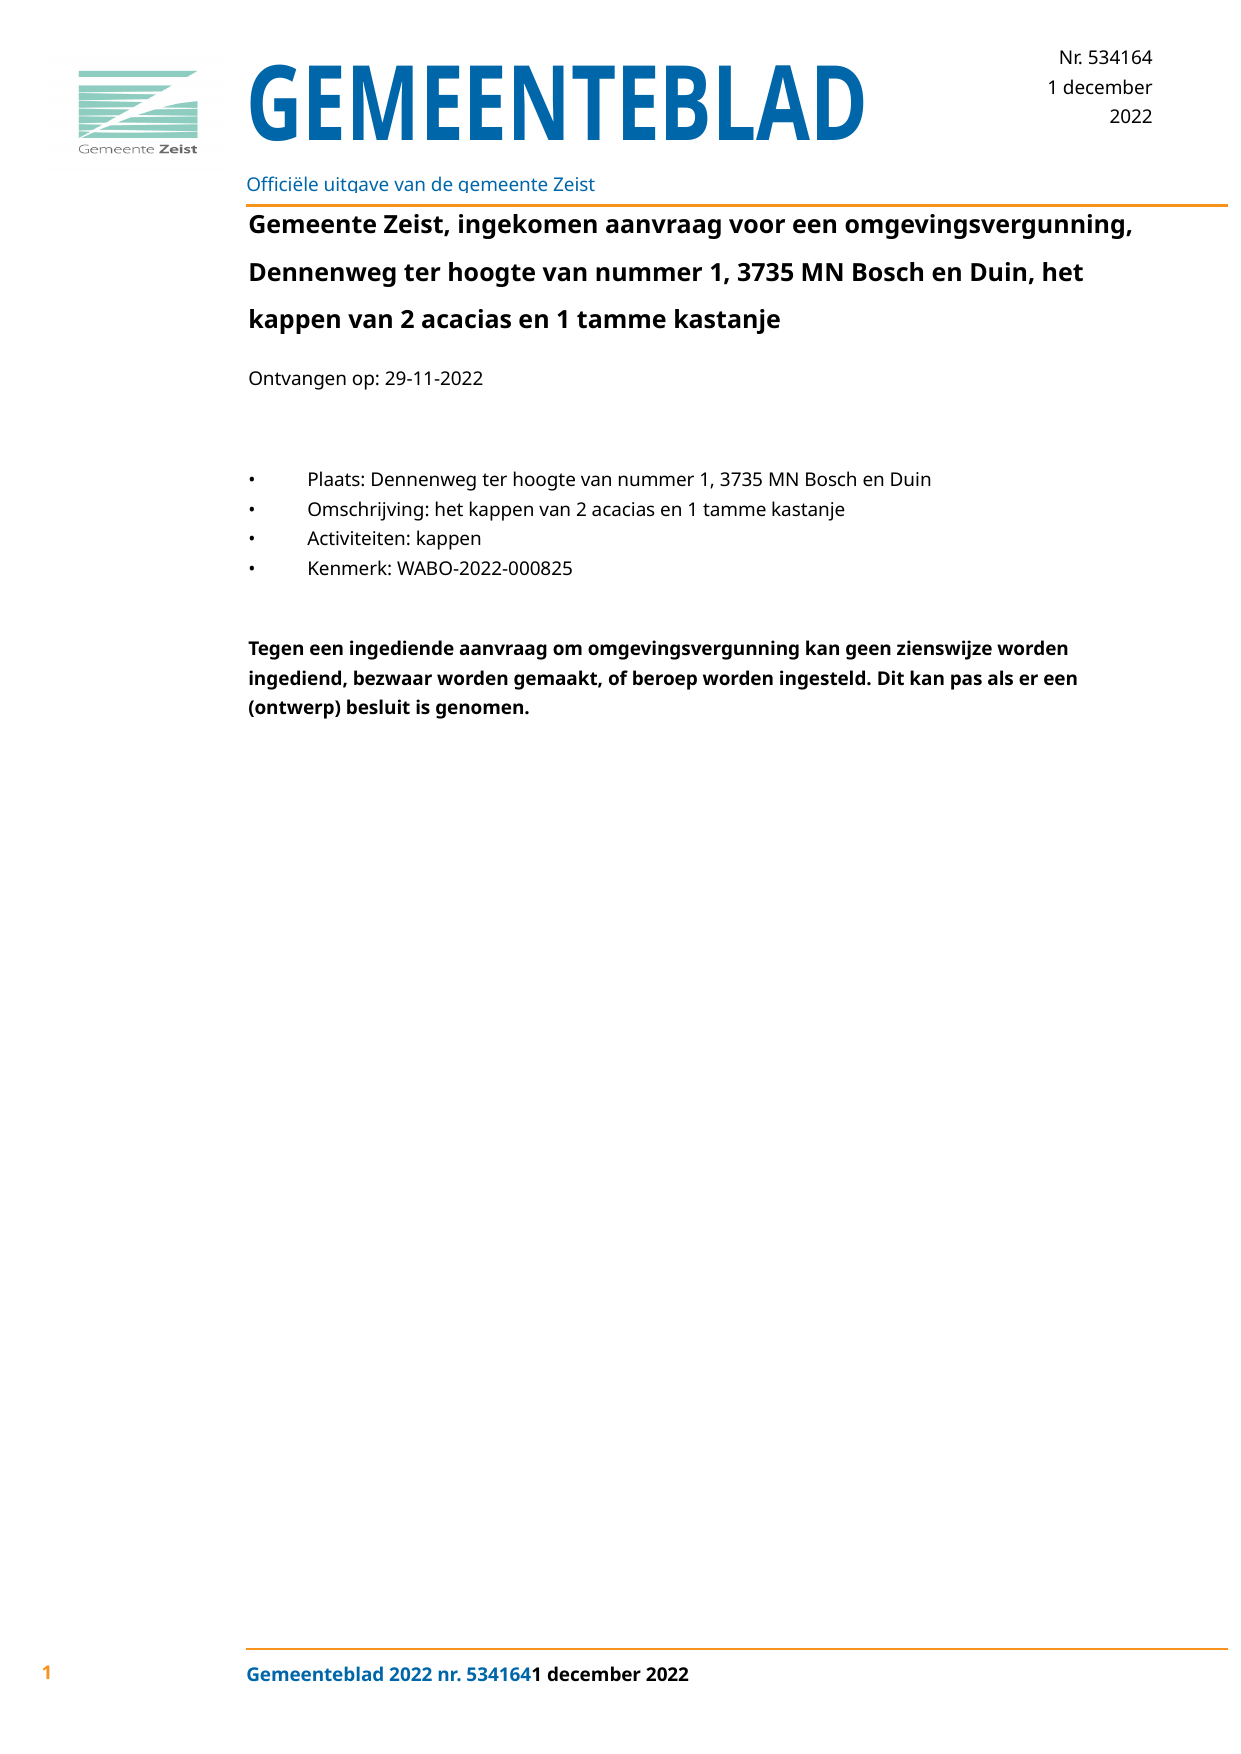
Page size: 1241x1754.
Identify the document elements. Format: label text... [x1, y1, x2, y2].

list Kenmerk: WABO-2022-000825 [248, 555, 1152, 581]
list Activiteiten: kappen [248, 526, 1152, 551]
list Omschrijving: het kappen van 2 acacias en 1 tamme kastanje [248, 496, 1152, 522]
text Gemeente Zeist, ingekomen aanvraag voor een omgevingsvergunning, Dennenweg ter hoogte van nummer 1, 3735 MN Bosch en Duin, het kappen van 2 acacias en 1 tamme kastanje [248, 207, 1152, 336]
text Tegen een ingediende aanvraag om omgevingsvergunning kan geen zienswijze worden ingediend, bezwaar worden gemaakt, of beroep worden ingesteld. Dit kan pas als er een (ontwerp) besluit is genomen. [248, 635, 1152, 720]
text Ontvangen op: 29-11-2022 [248, 366, 1152, 391]
list Plaats: Dennenweg ter hoogte van nummer 1, 3735 MN Bosch en Duin [248, 466, 1152, 492]
picture [41, 47, 231, 172]
